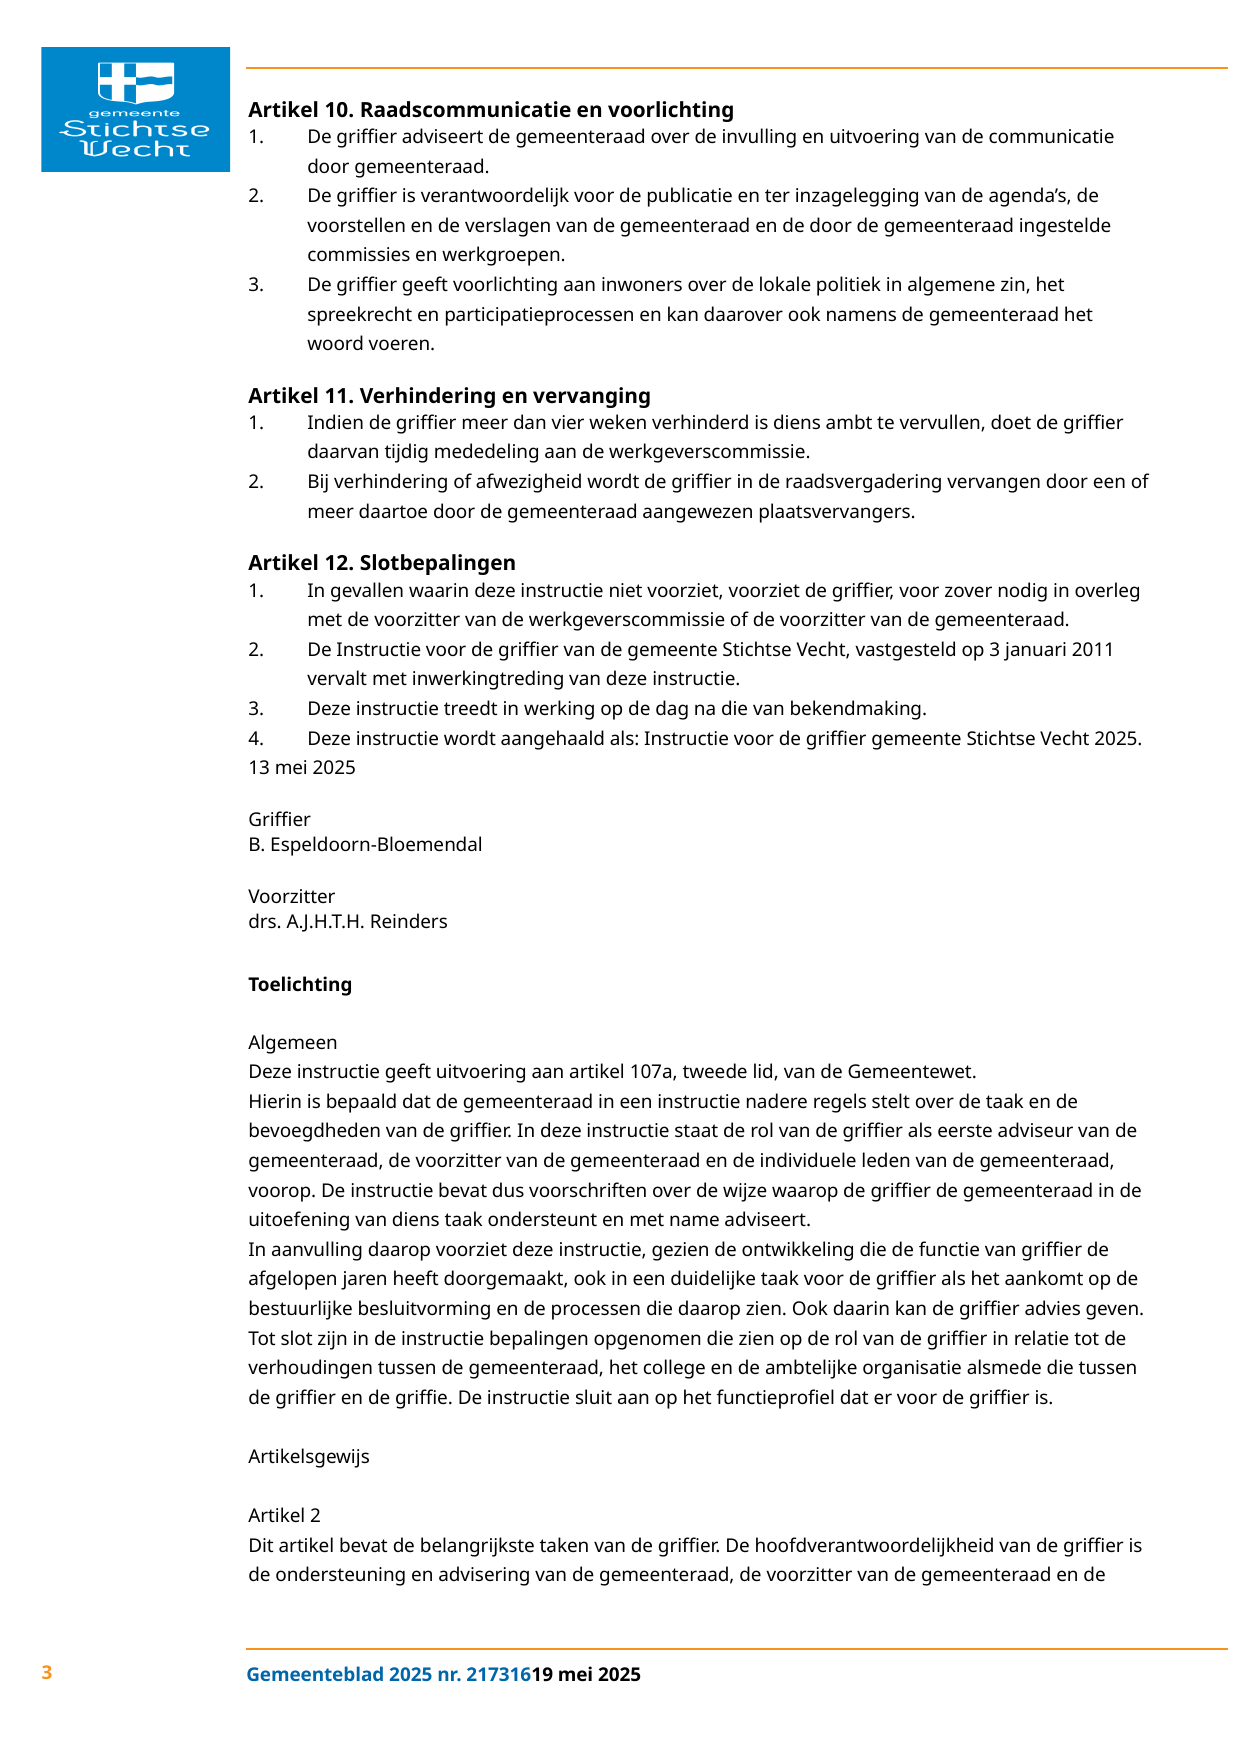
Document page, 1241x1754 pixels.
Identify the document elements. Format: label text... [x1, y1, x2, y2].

list De griffier geeft voorlichting aan inwoners over de lokale politiek in algemene zin, het spreekrecht en participatieprocessen en kan daarover ook namens de gemeenteraad het woord voeren. [248, 271, 1152, 356]
list Deze instructie treedt in werking op de dag na die van bekendmaking. [248, 695, 1152, 721]
list Indien de griffier meer dan vier weken verhinderd is diens ambt te vervullen, doet de griffier daarvan tijdig mededeling aan de werkgeverscommissie. [248, 409, 1152, 464]
text Artikel 11. Verhindering en vervanging [248, 381, 1152, 409]
picture [99, 63, 135, 101]
text 13 mei 2025 [248, 754, 1152, 780]
text Artikel 12. Slotbepalingen [248, 548, 1152, 577]
text Dit artikel bevat de belangrijkste taken van de griffier. De hoofdverantwoordelijkheid van de griffier is de ondersteuning en advisering van de gemeenteraad, de voorzitter van de gemeenteraad en de [248, 1532, 1152, 1587]
text Toelichting [248, 960, 1152, 1000]
text Algemeen [248, 1029, 1152, 1055]
list De griffier is verantwoordelijk voor de publicatie en ter inzagelegging van de agenda’s, de voorstellen en de verslagen van de gemeenteraad en de door de gemeenteraad ingestelde commissies en werkgroepen. [248, 182, 1152, 267]
text Voorzitter [248, 883, 1152, 909]
text Artikel 10. Raadscommunicatie en voorlichting [248, 95, 1152, 123]
list De griffier adviseert de gemeenteraad over de invulling en uitvoering van de communicatie door gemeenteraad. [248, 123, 1152, 178]
text drs. A.J.H.T.H. Reinders [248, 909, 1152, 934]
list In gevallen waarin deze instructie niet voorziet, voorziet de griffier, voor zover nodig in overleg met de voorzitter van de werkgeverscommissie of de voorzitter van de gemeenteraad. [248, 577, 1152, 632]
text Griffier [248, 806, 1152, 831]
text Deze instructie geeft uitvoering aan artikel 107a, tweede lid, van de Gemeentewet. [248, 1058, 1152, 1084]
text Artikel 2 [248, 1502, 1152, 1528]
picture [137, 63, 174, 103]
text Artikelsgewijs [248, 1443, 1152, 1469]
text In aanvulling daarop voorziet deze instructie, gezien de ontwikkeling die de functie van griffier de afgelopen jaren heeft doorgemaakt, ook in een duidelijke taak voor de griffier als het aankomt op de bestuurlijke besluitvorming en de processen die daarop zien. Ook daarin kan de griffier advies geven. Tot slot zijn in de instructie bepalingen opgenomen die zien op de rol van de griffier in relatie tot de verhoudingen tussen de gemeenteraad, het college en de ambtelijke organisatie alsmede die tussen de griffier en de griffie. De instructie sluit aan op het functieprofiel dat er voor de griffier is. [248, 1236, 1152, 1410]
list Bij verhindering of afwezigheid wordt de griffier in de raadsvergadering vervangen door een of meer daartoe door de gemeenteraad aangewezen plaatsvervangers. [248, 468, 1152, 524]
text B. Espeldoorn-Bloemendal [248, 831, 1152, 857]
list Deze instructie wordt aangehaald als: Instructie voor de griffier gemeente Stichtse Vecht 2025. [248, 725, 1152, 750]
list De Instructie voor de griffier van de gemeente Stichtse Vecht, vastgesteld op 3 januari 2011 vervalt met inwerkingtreding van deze instructie. [248, 636, 1152, 691]
text Hierin is bepaald dat de gemeenteraad in een instructie nadere regels stelt over de taak en de bevoegdheden van de griffier. In deze instructie staat de rol van de griffier als eerste adviseur van de gemeenteraad, de voorzitter van de gemeenteraad en de individuele leden van de gemeenteraad, voorop. De instructie bevat dus voorschriften over de wijze waarop de griffier de gemeenteraad in de uitoefening van diens taak ondersteunt en met name adviseert. [248, 1088, 1152, 1232]
